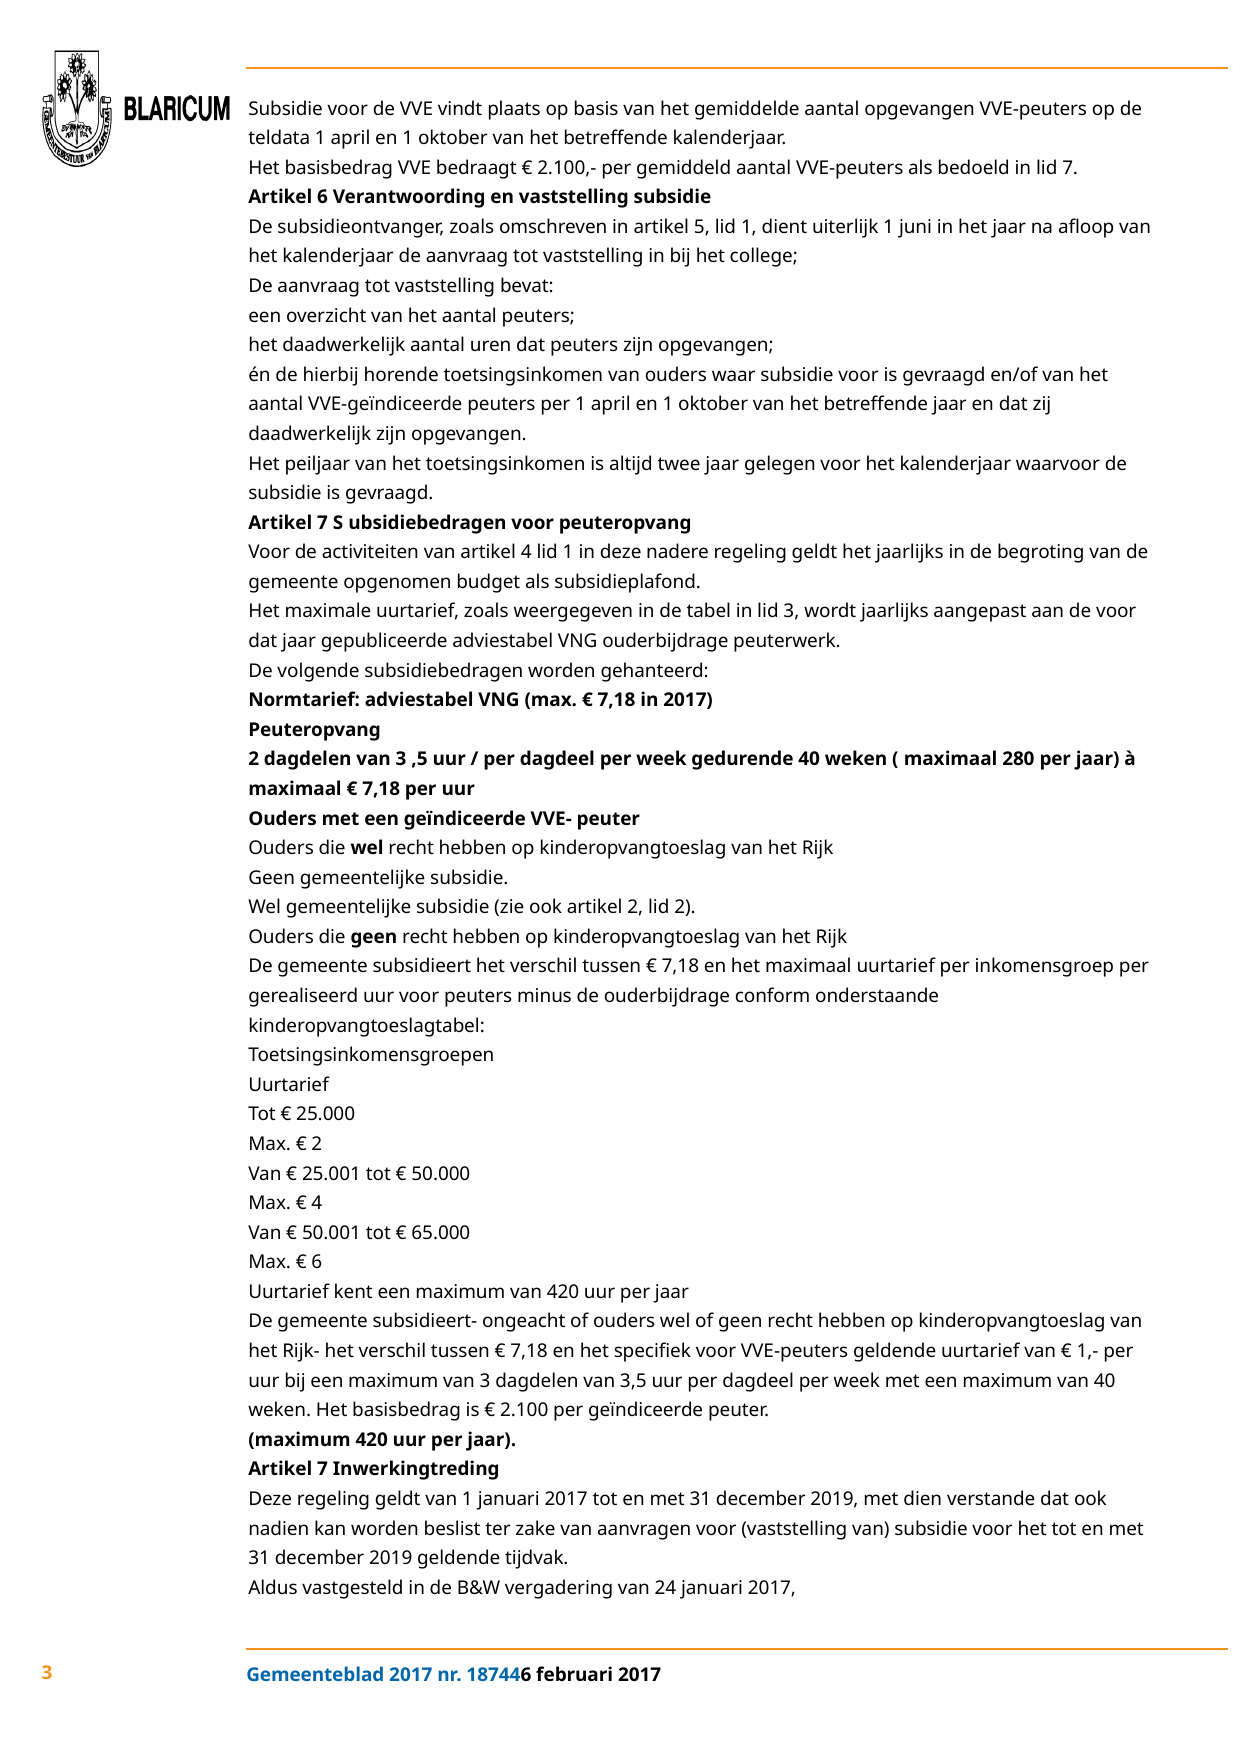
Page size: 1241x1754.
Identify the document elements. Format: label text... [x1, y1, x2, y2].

text Het basisbedrag VVE bedraagt € 2.100,- per gemiddeld aantal VVE-peuters als bedoeld in lid 7. [248, 154, 1152, 180]
text Artikel 7 S ubsidiebedragen voor peuteropvang [248, 509, 1152, 535]
text een overzicht van het aantal peuters; [248, 302, 1152, 328]
text De gemeente subsidieert het verschil tussen € 7,18 en het maximaal uurtarief per inkomensgroep per gerealiseerd uur voor peuters minus de ouderbijdrage conform onderstaande kinderopvangtoeslagtabel: [248, 953, 1152, 1038]
text Peuteropvang [248, 716, 1152, 742]
text Aldus vastgesteld in de B&W vergadering van 24 januari 2017, [248, 1574, 1152, 1600]
text De subsidieontvanger, zoals omschreven in artikel 5, lid 1, dient uiterlijk 1 juni in het jaar na afloop van het kalenderjaar de aanvraag tot vaststelling in bij het college; [248, 213, 1152, 268]
text Normtarief: adviestabel VNG (max. € 7,18 in 2017) [248, 686, 1152, 712]
text Ouders met een geïndiceerde VVE- peuter [248, 805, 1152, 831]
picture [41, 47, 231, 172]
text Ouders die wel recht hebben op kinderopvangtoeslag van het Rijk [248, 834, 1152, 860]
text Van € 50.001 tot € 65.000 [248, 1219, 1152, 1245]
text het daadwerkelijk aantal uren dat peuters zijn opgevangen; [248, 331, 1152, 357]
text Geen gemeentelijke subsidie. [248, 864, 1152, 890]
text Het maximale uurtarief, zoals weergegeven in de tabel in lid 3, wordt jaarlijks aangepast aan de voor dat jaar gepubliceerde adviestabel VNG ouderbijdrage peuterwerk. [248, 598, 1152, 653]
text De aanvraag tot vaststelling bevat: [248, 272, 1152, 298]
text Uurtarief kent een maximum van 420 uur per jaar [248, 1278, 1152, 1304]
text Subsidie voor de VVE vindt plaats op basis van het gemiddelde aantal opgevangen VVE-peuters op de teldata 1 april en 1 oktober van het betreffende kalenderjaar. [248, 95, 1152, 150]
text Van € 25.001 tot € 50.000 [248, 1160, 1152, 1186]
text 2 dagdelen van 3 ,5 uur / per dagdeel per week gedurende 40 weken ( maximaal 280 per jaar) à maximaal € 7,18 per uur [248, 746, 1152, 801]
text Artikel 6 Verantwoording en vaststelling subsidie [248, 183, 1152, 209]
text De gemeente subsidieert- ongeacht of ouders wel of geen recht hebben op kinderopvangtoeslag van het Rijk- het verschil tussen € 7,18 en het specifiek voor VVE-peuters geldende uurtarief van € 1,- per uur bij een maximum van 3 dagdelen van 3,5 uur per dagdeel per week met een maximum van 40 weken. Het basisbedrag is € 2.100 per geïndiceerde peuter. [248, 1308, 1152, 1422]
text Max. € 6 [248, 1248, 1152, 1274]
text Tot € 25.000 [248, 1101, 1152, 1126]
text Max. € 2 [248, 1130, 1152, 1156]
text Deze regeling geldt van 1 januari 2017 tot en met 31 december 2019, met dien verstande dat ook nadien kan worden beslist ter zake van aanvragen voor (vaststelling van) subsidie voor het tot en met 31 december 2019 geldende tijdvak. [248, 1485, 1152, 1570]
text Max. € 4 [248, 1189, 1152, 1215]
text Wel gemeentelijke subsidie (zie ook artikel 2, lid 2). [248, 893, 1152, 919]
text Artikel 7 Inwerkingtreding [248, 1456, 1152, 1481]
text (maximum 420 uur per jaar). [248, 1426, 1152, 1452]
text Het peiljaar van het toetsingsinkomen is altijd twee jaar gelegen voor het kalenderjaar waarvoor de subsidie is gevraagd. [248, 450, 1152, 505]
text De volgende subsidiebedragen worden gehanteerd: [248, 657, 1152, 683]
text Toetsingsinkomensgroepen [248, 1041, 1152, 1067]
text én de hierbij horende toetsingsinkomen van ouders waar subsidie voor is gevraagd en/of van het aantal VVE-geïndiceerde peuters per 1 april en 1 oktober van het betreffende jaar en dat zij daadwerkelijk zijn opgevangen. [248, 361, 1152, 446]
text Ouders die geen recht hebben op kinderopvangtoeslag van het Rijk [248, 923, 1152, 949]
text Uurtarief [248, 1071, 1152, 1097]
text Voor de activiteiten van artikel 4 lid 1 in deze nadere regeling geldt het jaarlijks in de begroting van de gemeente opgenomen budget als subsidieplafond. [248, 538, 1152, 594]
